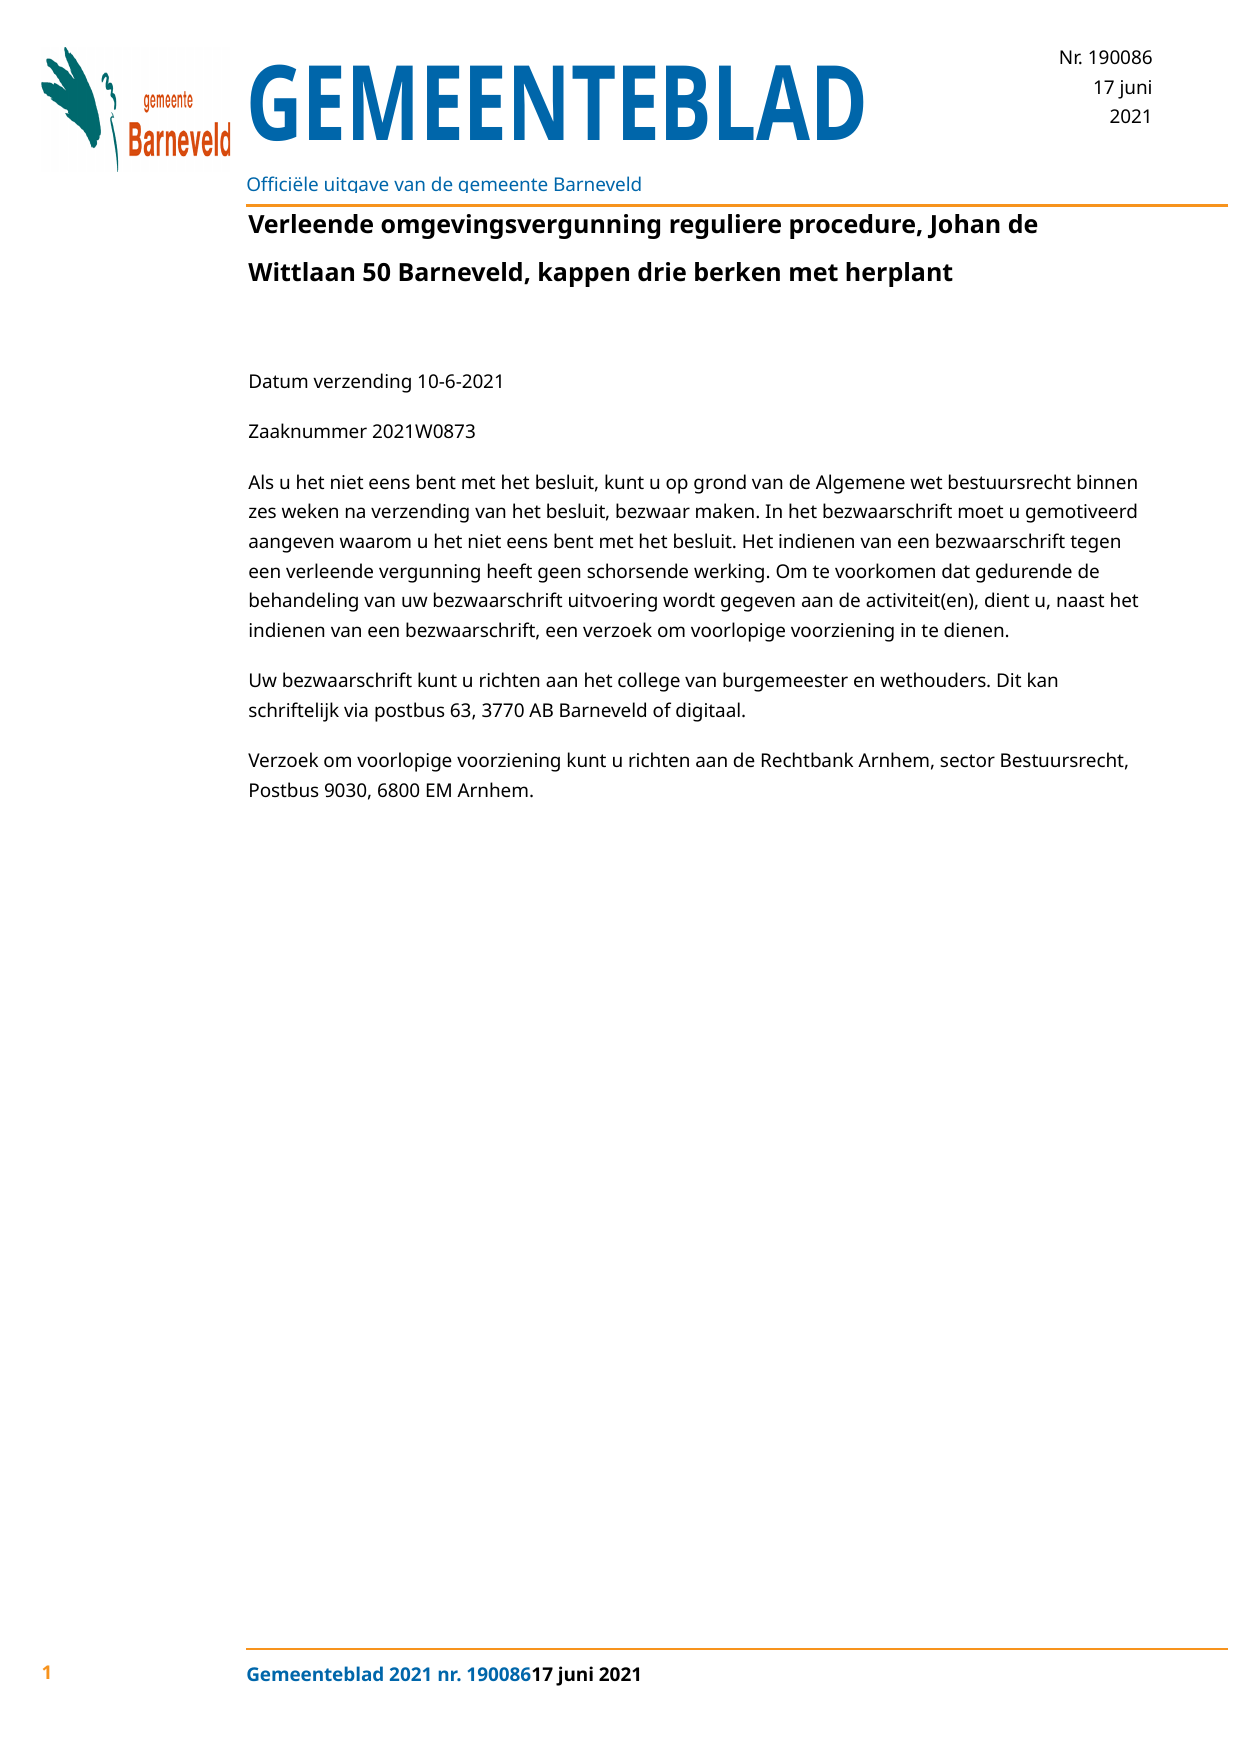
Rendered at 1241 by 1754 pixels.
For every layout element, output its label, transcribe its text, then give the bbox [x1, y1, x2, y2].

text Datum verzending 10-6-2021 [248, 368, 1152, 394]
text Als u het niet eens bent met het besluit, kunt u op grond van de Algemene wet bestuursrecht binnen zes weken na verzending van het besluit, bezwaar maken. In het bezwaarschrift moet u gemotiveerd aangeven waarom u het niet eens bent met het besluit. Het indienen van een bezwaarschrift tegen een verleende vergunning heeft geen schorsende werking. Om te voorkomen dat gedurende de behandeling van uw bezwaarschrift uitvoering wordt gegeven aan de activiteit(en), dient u, naast het indienen van een bezwaarschrift, een verzoek om voorlopige voorziening in te dienen. [248, 469, 1152, 643]
text Verzoek om voorlopige voorziening kunt u richten aan de Rechtbank Arnhem, sector Bestuursrecht, Postbus 9030, 6800 EM Arnhem. [248, 747, 1152, 803]
text Zaaknummer 2021W0873 [248, 419, 1152, 444]
text Uw bezwaarschrift kunt u richten aan het college van burgemeester en wethouders. Dit kan schriftelijk via postbus 63, 3770 AB Barneveld of digitaal. [248, 667, 1152, 723]
picture [41, 47, 231, 172]
text Verleende omgevingsvergunning reguliere procedure, Johan de Wittlaan 50 Barneveld, kappen drie berken met herplant [248, 207, 1152, 288]
